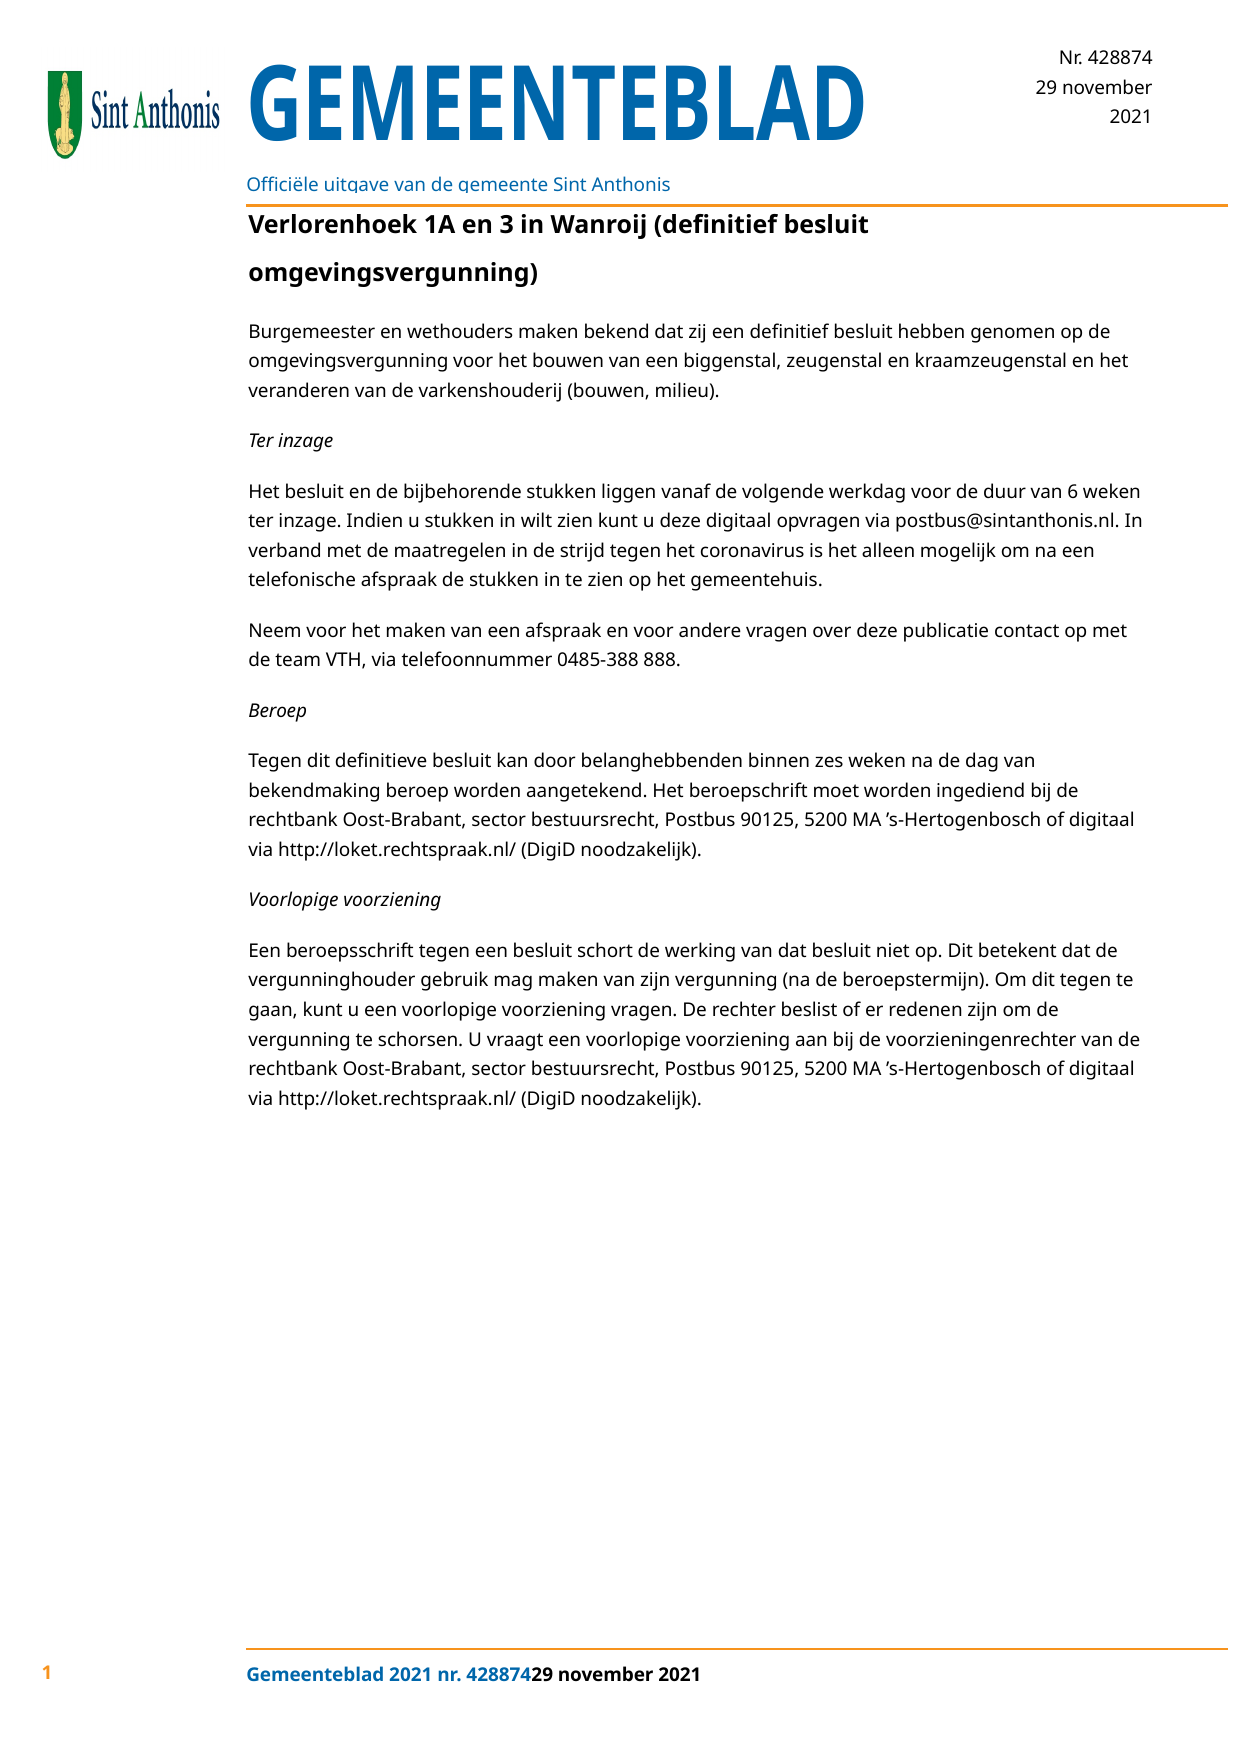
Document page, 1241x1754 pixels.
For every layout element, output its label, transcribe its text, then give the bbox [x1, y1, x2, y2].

text Tegen dit definitieve besluit kan door belanghebbenden binnen zes weken na de dag van bekendmaking beroep worden aangetekend. Het beroepschrift moet worden ingediend bij de rechtbank Oost-Brabant, sector bestuursrecht, Postbus 90125, 5200 MA ’s-Hertogenbosch of digitaal via http://loket.rechtspraak.nl/ (DigiD noodzakelijk). [248, 747, 1152, 862]
text Neem voor het maken van een afspraak en voor andere vragen over deze publicatie contact op met de team VTH, via telefoonnummer 0485-388 888. [248, 617, 1152, 672]
text Ter inzage [248, 427, 1152, 453]
text Voorlopige voorziening [248, 887, 1152, 912]
text Verlorenhoek 1A en 3 in Wanroij (definitief besluit omgevingsvergunning) [248, 207, 1152, 288]
text Burgemeester en wethouders maken bekend dat zij een definitief besluit hebben genomen op de omgevingsvergunning voor het bouwen van een biggenstal, zeugenstal en kraamzeugenstal en het veranderen van de varkenshouderij (bouwen, milieu). [248, 318, 1152, 403]
text Een beroepsschrift tegen een besluit schort de werking van dat besluit niet op. Dit betekent dat de vergunninghouder gebruik mag maken van zijn vergunning (na de beroepstermijn). Om dit tegen te gaan, kunt u een voorlopige voorziening vragen. De rechter beslist of er redenen zijn om de vergunning te schorsen. U vraagt een voorlopige voorziening aan bij de voorzieningenrechter van de rechtbank Oost-Brabant, sector bestuursrecht, Postbus 90125, 5200 MA ’s-Hertogenbosch of digitaal via http://loket.rechtspraak.nl/ (DigiD noodzakelijk). [248, 937, 1152, 1111]
text Beroep [248, 697, 1152, 723]
text Het besluit en de bijbehorende stukken liggen vanaf de volgende werkdag voor de duur van 6 weken ter inzage. Indien u stukken in wilt zien kunt u deze digitaal opvragen via postbus@sintanthonis.nl. In verband met de maatregelen in de strijd tegen het coronavirus is het alleen mogelijk om na een telefonische afspraak de stukken in te zien op het gemeentehuis. [248, 478, 1152, 592]
picture [41, 47, 231, 172]
